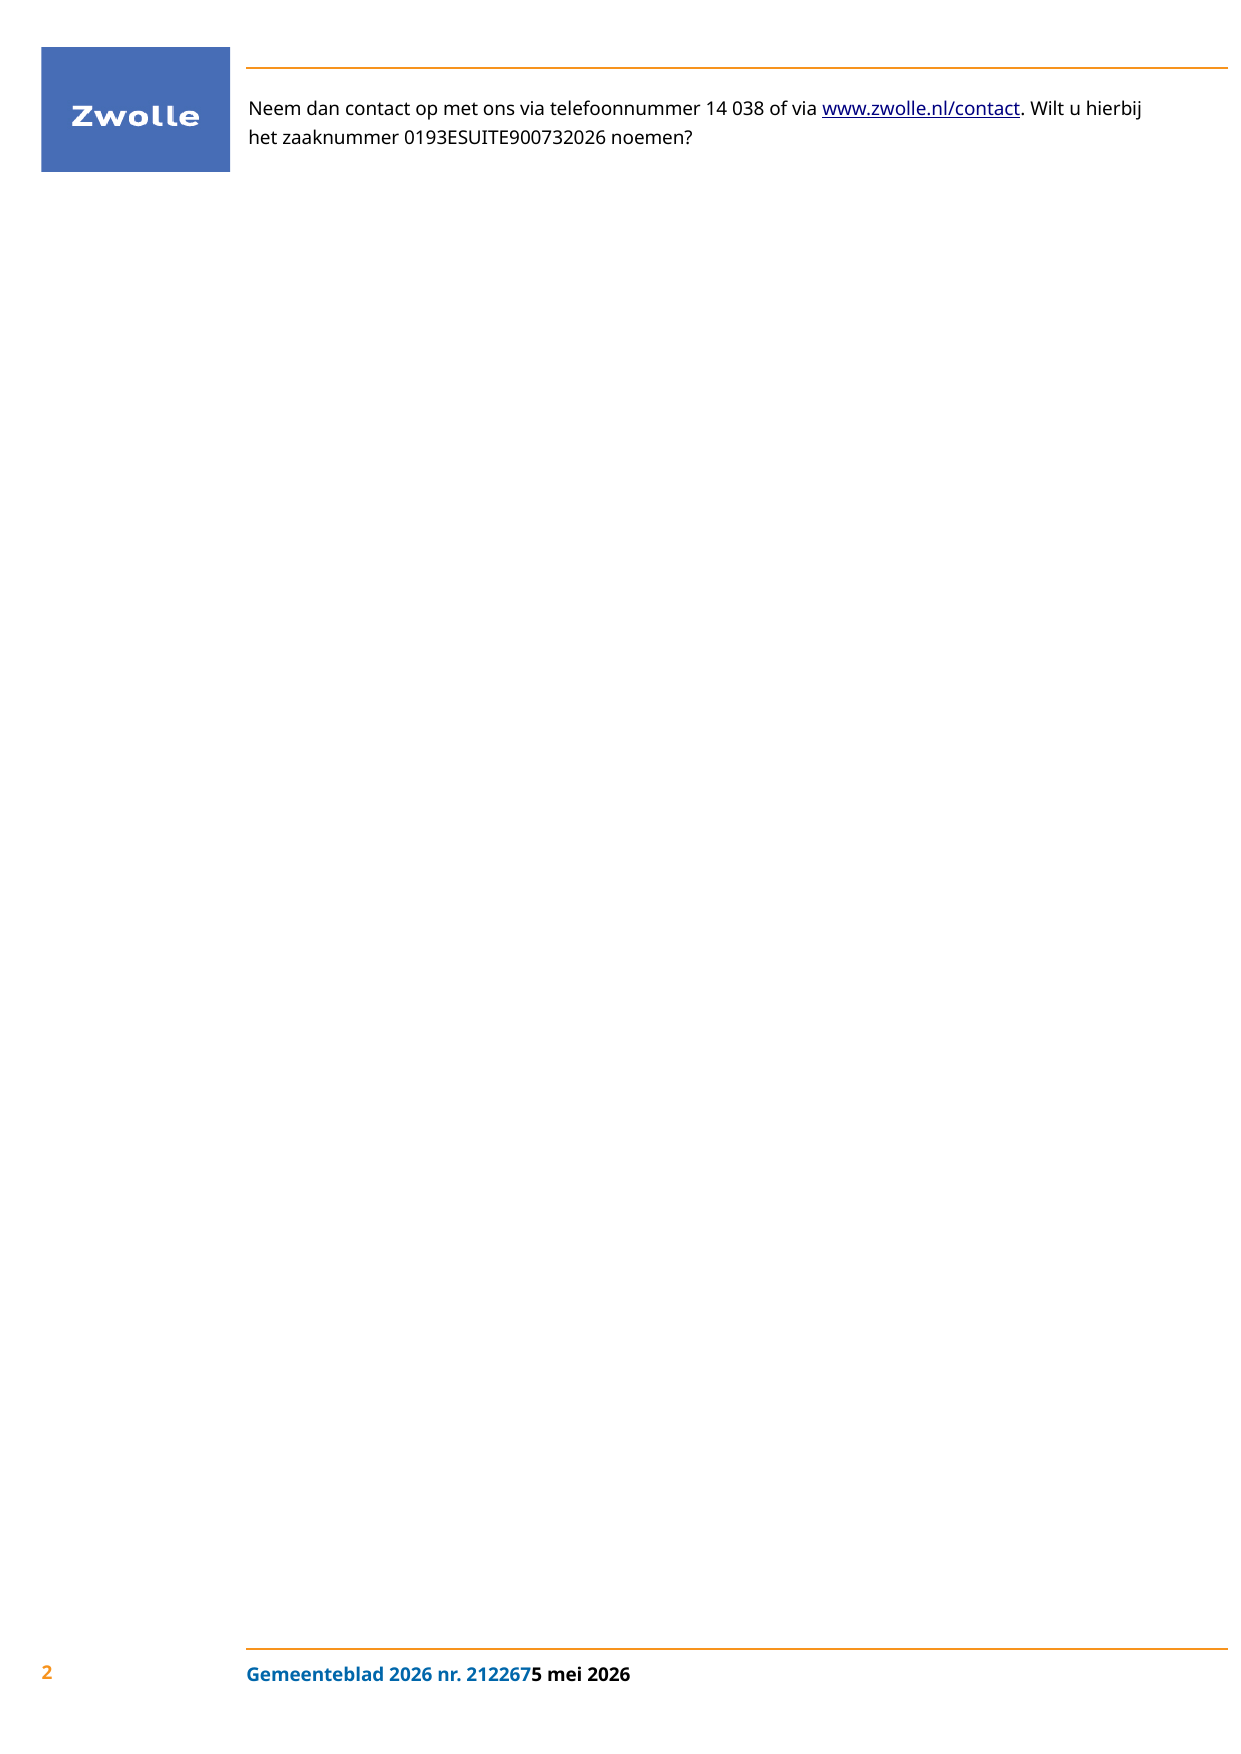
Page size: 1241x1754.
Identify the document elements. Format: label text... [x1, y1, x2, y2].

text Neem dan contact op met ons via telefoonnummer 14 038 of via www.zwolle.nl/contact. Wilt u hierbij het zaaknummer 0193ESUITE900732026 noemen? [248, 95, 1152, 150]
picture [41, 47, 231, 172]
